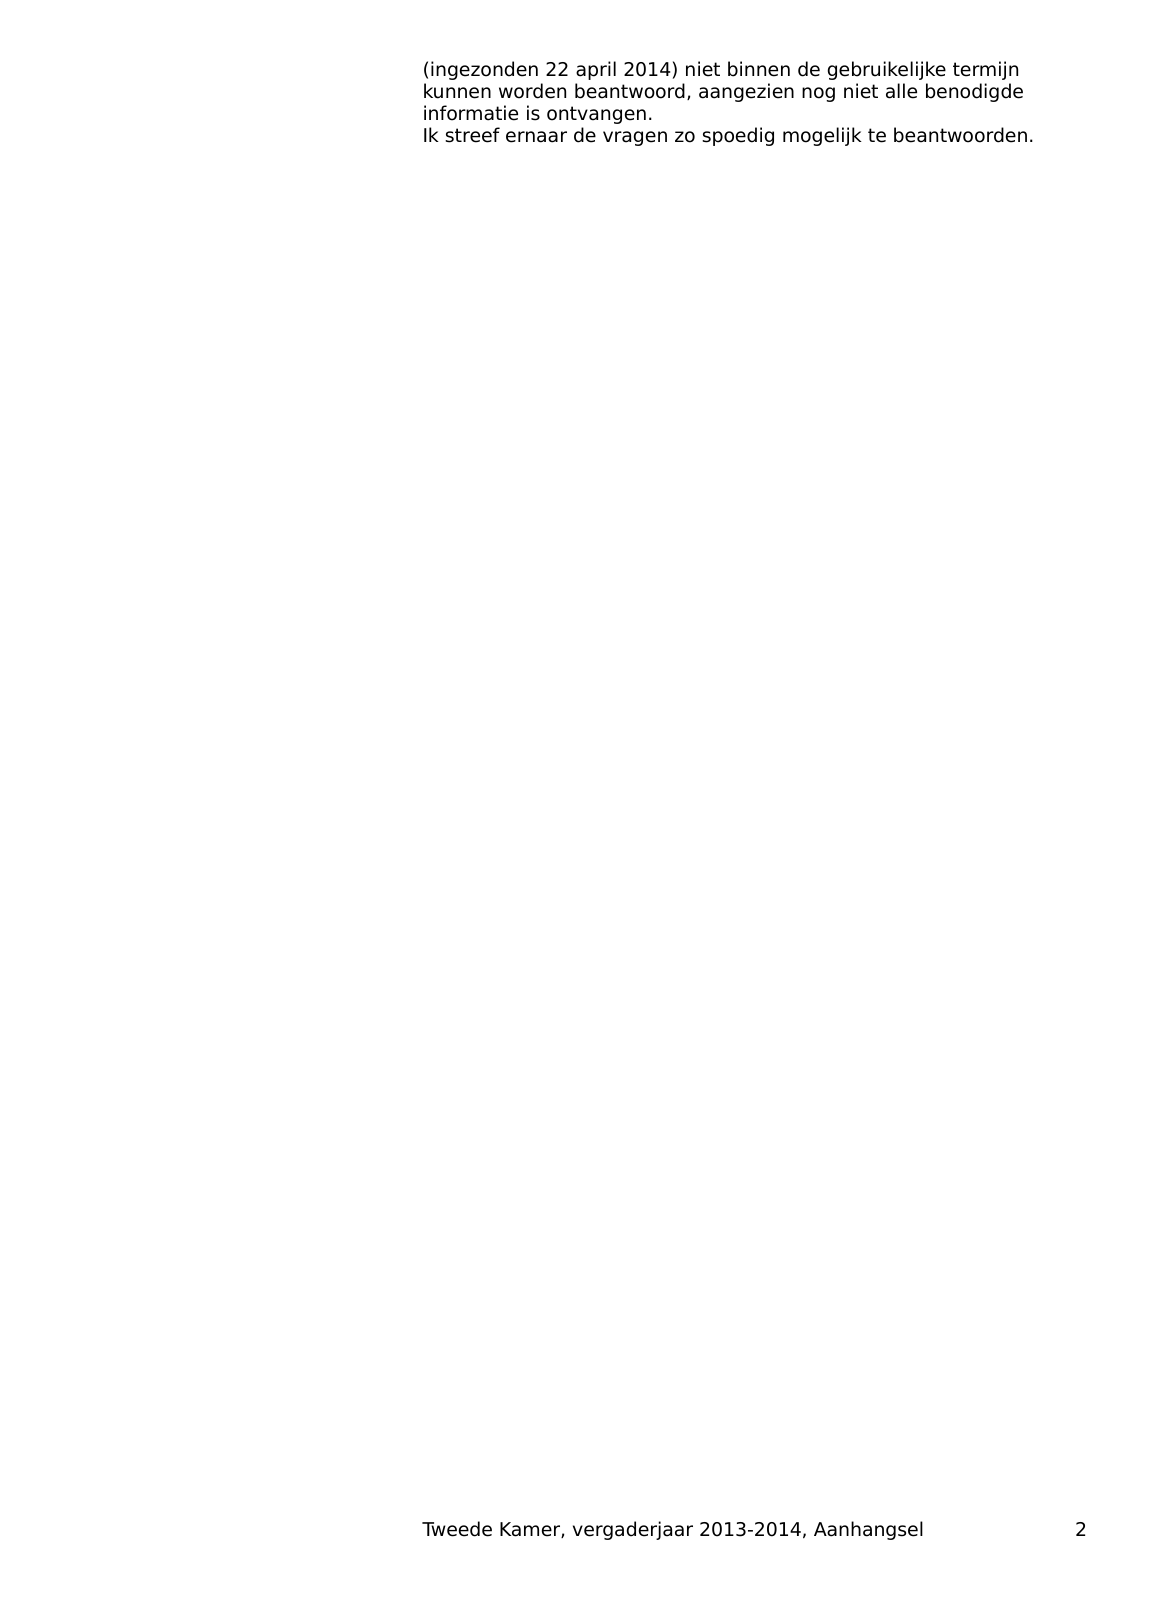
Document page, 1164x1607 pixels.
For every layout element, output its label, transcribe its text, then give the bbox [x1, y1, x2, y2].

text (ingezonden 22 april 2014) niet binnen de gebruikelijke termijn kunnen worden beantwoord, aangezien nog niet alle benodigde informatie is ontvangen. [422, 59, 1087, 125]
text Ik streef ernaar de vragen zo spoedig mogelijk te beantwoorden. [422, 125, 1087, 147]
